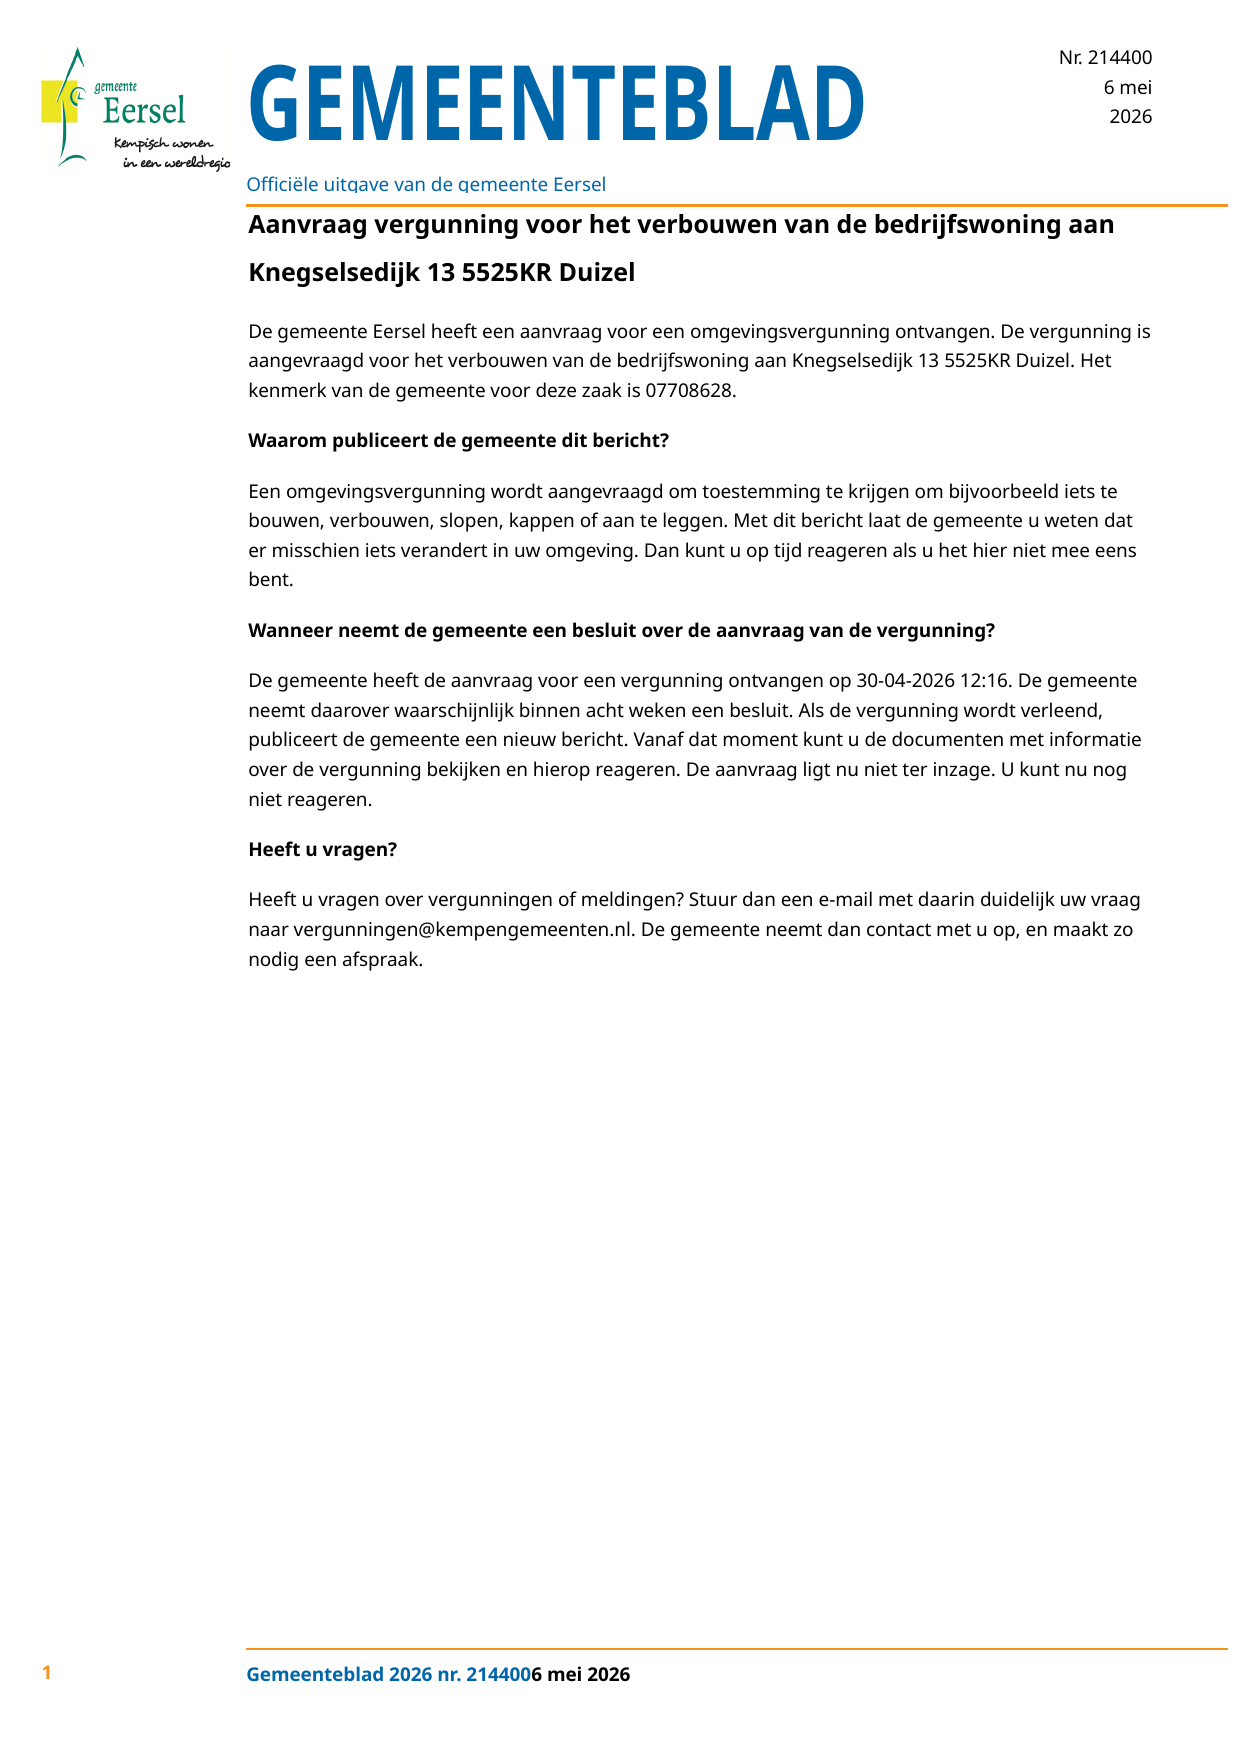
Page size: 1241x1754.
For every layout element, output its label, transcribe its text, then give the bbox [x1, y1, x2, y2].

text Waarom publiceert de gemeente dit bericht? [248, 427, 1152, 453]
text Aanvraag vergunning voor het verbouwen van de bedrijfswoning aan Knegselsedijk 13 5525KR Duizel [248, 207, 1152, 288]
picture [41, 47, 231, 172]
text Wanneer neemt de gemeente een besluit over de aanvraag van de vergunning? [248, 617, 1152, 643]
text De gemeente Eersel heeft een aanvraag voor een omgevingsvergunning ontvangen. De vergunning is aangevraagd voor het verbouwen van de bedrijfswoning aan Knegselsedijk 13 5525KR Duizel. Het kenmerk van de gemeente voor deze zaak is 07708628. [248, 318, 1152, 403]
text De gemeente heeft de aanvraag voor een vergunning ontvangen op 30-04-2026 12:16. De gemeente neemt daarover waarschijnlijk binnen acht weken een besluit. Als de vergunning wordt verleend, publiceert de gemeente een nieuw bericht. Vanaf dat moment kunt u de documenten met informatie over de vergunning bekijken en hierop reageren. De aanvraag ligt nu niet ter inzage. U kunt nu nog niet reageren. [248, 667, 1152, 812]
text Heeft u vragen? [248, 836, 1152, 862]
text Heeft u vragen over vergunningen of meldingen? Stuur dan een e-mail met daarin duidelijk uw vraag naar vergunningen@kempengemeenten.nl. De gemeente neemt dan contact met u op, en maakt zo nodig een afspraak. [248, 887, 1152, 972]
text Een omgevingsvergunning wordt aangevraagd om toestemming te krijgen om bijvoorbeeld iets te bouwen, verbouwen, slopen, kappen of aan te leggen. Met dit bericht laat de gemeente u weten dat er misschien iets verandert in uw omgeving. Dan kunt u op tijd reageren als u het hier niet mee eens bent. [248, 478, 1152, 592]
